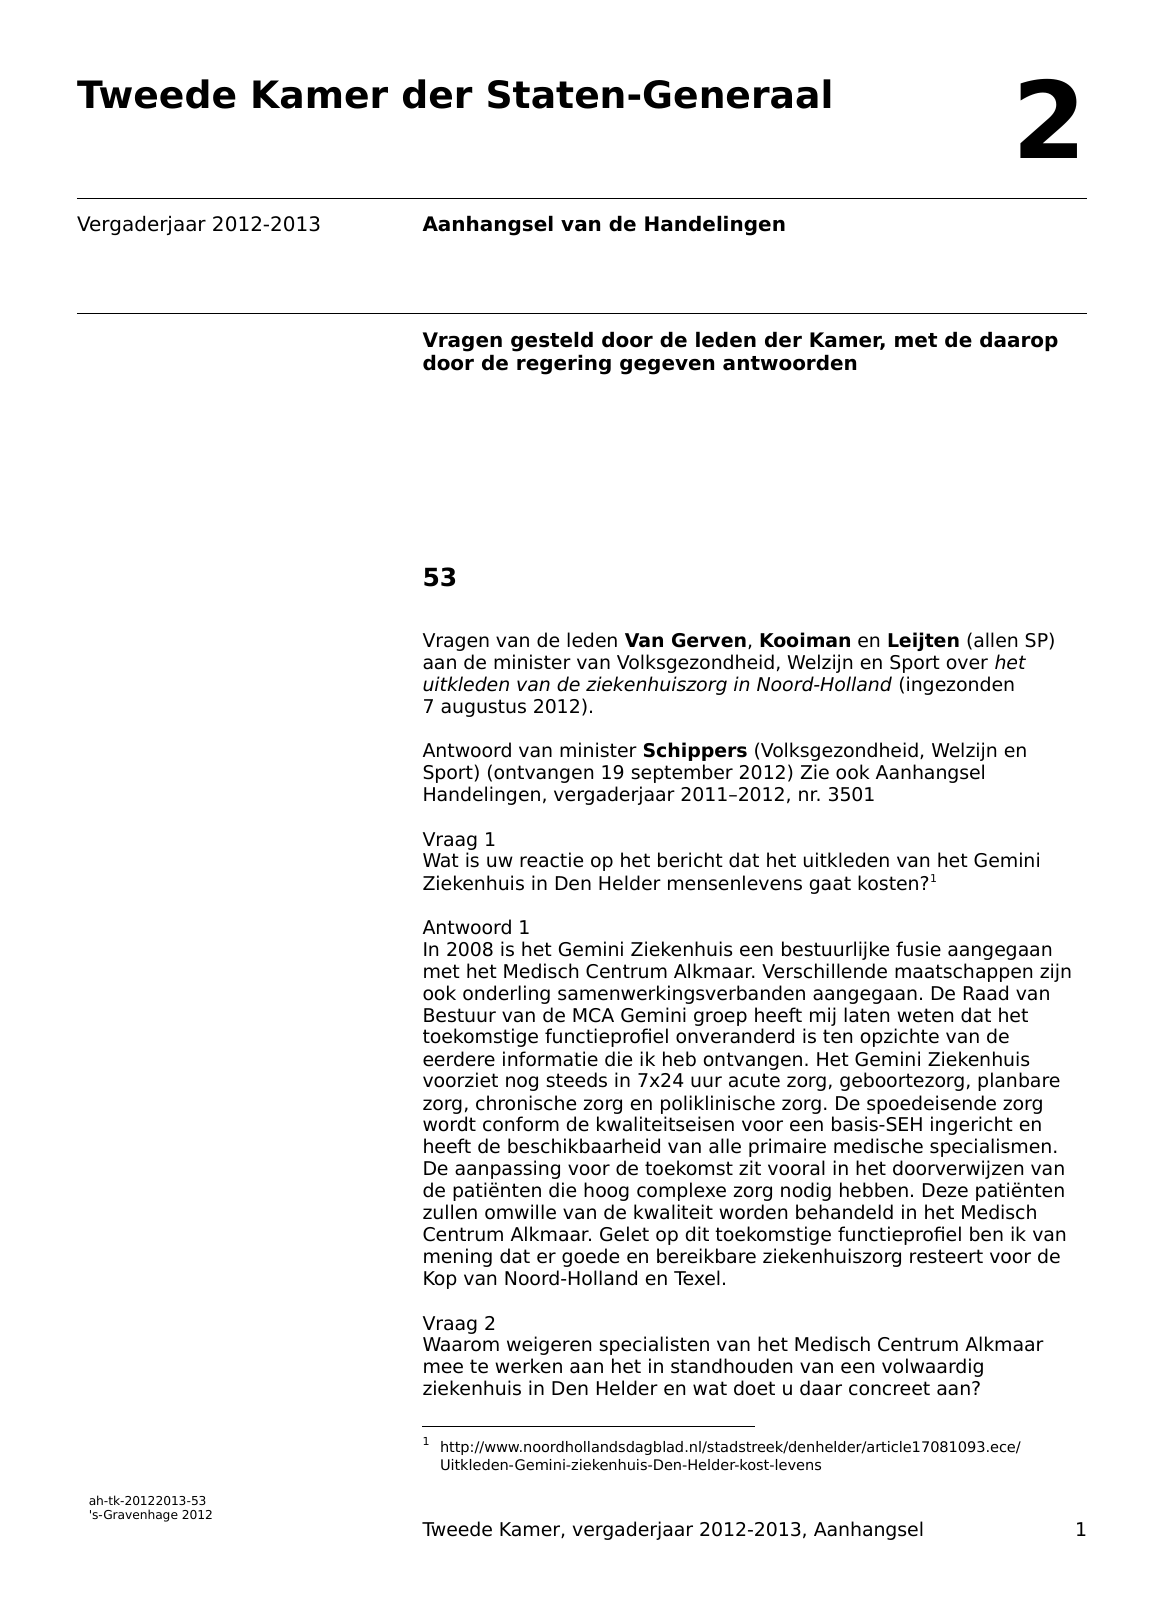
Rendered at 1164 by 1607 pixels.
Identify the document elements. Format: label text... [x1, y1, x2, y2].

text Waarom weigeren specialisten van het Medisch Centrum Alkmaar mee te werken aan het in standhouden van een volwaardig ziekenhuis in Den Helder en wat doet u daar concreet aan? [422, 1334, 1087, 1400]
text 53 [422, 563, 1087, 592]
text Vraag 1 [422, 828, 1087, 850]
text ah-tk-20122013-53 [88, 1494, 323, 1508]
table_cell Vragen gesteld door de leden der Kamer, met de daarop door de regering gegeven antwoorden [422, 314, 1087, 375]
text Vragen van de leden Van Gerven, Kooiman en Leijten (allen SP) aan de minister van Volksgezondheid, Welzijn en Sport over het uitkleden van de ziekenhuiszorg in Noord-Holland (ingezonden 7 augustus 2012). [422, 630, 1087, 718]
text http://www.noordhollandsdagblad.nl/stadstreek/denhelder/article17081093.ece/Uitkleden-Gemini-ziekenhuis-Den-Helder-kost-levens [422, 1435, 1087, 1474]
text Antwoord 1 [422, 917, 1087, 938]
text 's-Gravenhage 2012 [88, 1508, 323, 1522]
table_cell [77, 314, 422, 375]
text Vraag 2 [422, 1312, 1087, 1334]
table_header 2 [886, 59, 1087, 198]
text Wat is uw reactie op het bericht dat het uitkleden van het Gemini Ziekenhuis in Den Helder mensenlevens gaat kosten? [422, 850, 1087, 894]
table_header Tweede Kamer der Staten-Generaal [77, 59, 886, 198]
text In 2008 is het Gemini Ziekenhuis een bestuurlijke fusie aangegaan met het Medisch Centrum Alkmaar. Verschillende maatschappen zijn ook onderling samenwerkingsverbanden aangegaan. De Raad van Bestuur van de MCA Gemini groep heeft mij laten weten dat het toekomstige functieprofiel onveranderd is ten opzichte van de eerdere informatie die ik heb ontvangen. Het Gemini Ziekenhuis voorziet nog steeds in 7x24 uur acute zorg, geboortezorg, planbare zorg, chronische zorg en poliklinische zorg. De spoedeisende zorg wordt conform de kwaliteitseisen voor een basis-SEH ingericht en heeft de beschikbaarheid van alle primaire medische specialismen. De aanpassing voor de toekomst zit vooral in het doorverwijzen van de patiënten die hoog complexe zorg nodig hebben. Deze patiënten zullen omwille van de kwaliteit worden behandeld in het Medisch Centrum Alkmaar. Gelet op dit toekomstige functieprofiel ben ik van mening dat er goede en bereikbare ziekenhuiszorg resteert voor de Kop van Noord-Holland en Texel. [422, 938, 1087, 1290]
table_cell Aanhangsel van de Handelingen [422, 199, 1087, 313]
text Antwoord van minister Schippers (Volksgezondheid, Welzijn en Sport) (ontvangen 19 september 2012) Zie ook Aanhangsel Handelingen, vergaderjaar 2011–2012, nr. 3501 [422, 740, 1087, 806]
table_cell Vergaderjaar 2012-2013 [77, 199, 422, 313]
